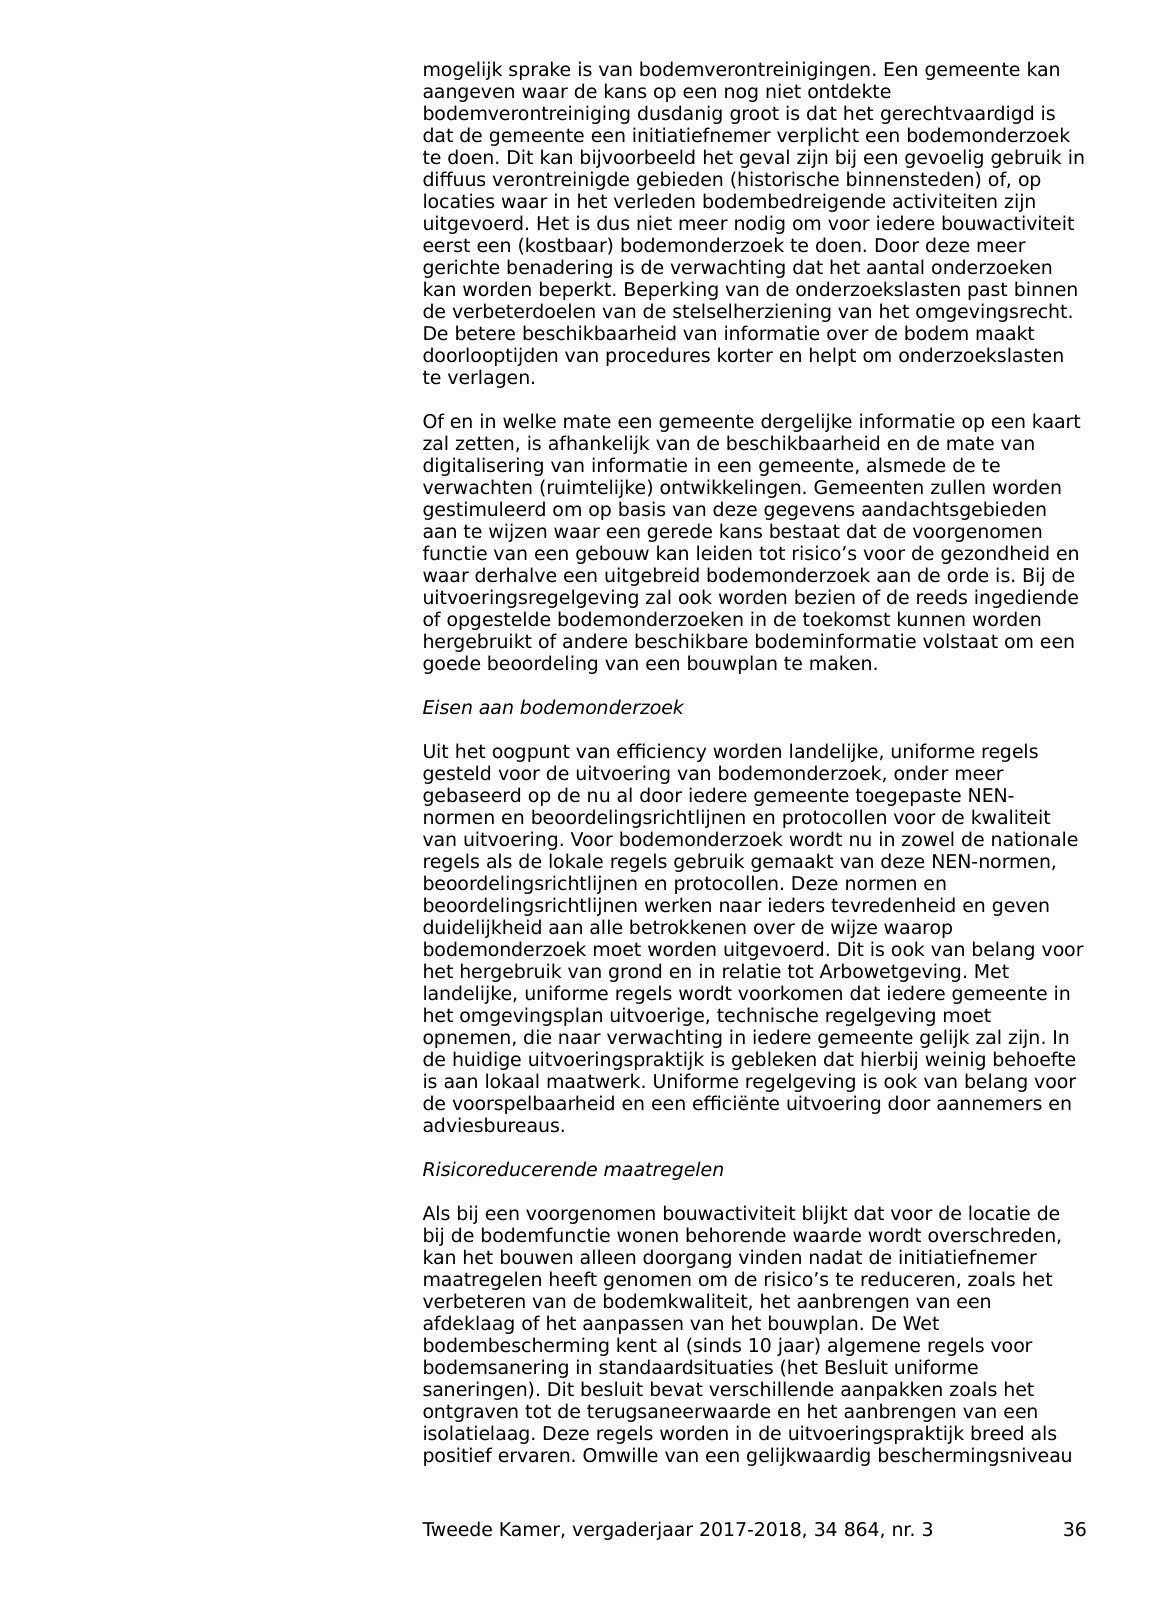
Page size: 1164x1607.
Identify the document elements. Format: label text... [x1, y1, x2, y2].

text Of en in welke mate een gemeente dergelijke informatie op een kaart zal zetten, is afhankelijk van de beschikbaarheid en de mate van digitalisering van informatie in een gemeente, alsmede de te verwachten (ruimtelijke) ontwikkelingen. Gemeenten zullen worden gestimuleerd om op basis van deze gegevens aandachtsgebieden aan te wijzen waar een gerede kans bestaat dat de voorgenomen functie van een gebouw kan leiden tot risico’s voor de gezondheid en waar derhalve een uitgebreid bodemonderzoek aan de orde is. Bij de uitvoeringsregelgeving zal ook worden bezien of de reeds ingediende of opgestelde bodemonderzoeken in de toekomst kunnen worden hergebruikt of andere beschikbare bodeminformatie volstaat om een goede beoordeling van een bouwplan te maken. [422, 411, 1087, 675]
text mogelijk sprake is van bodemverontreinigingen. Een gemeente kan aangeven waar de kans op een nog niet ontdekte bodemverontreiniging dusdanig groot is dat het gerechtvaardigd is dat de gemeente een initiatiefnemer verplicht een bodemonderzoek te doen. Dit kan bijvoorbeeld het geval zijn bij een gevoelig gebruik in diffuus verontreinigde gebieden (historische binnensteden) of, op locaties waar in het verleden bodembedreigende activiteiten zijn uitgevoerd. Het is dus niet meer nodig om voor iedere bouwactiviteit eerst een (kostbaar) bodemonderzoek te doen. Door deze meer gerichte benadering is de verwachting dat het aantal onderzoeken kan worden beperkt. Beperking van de onderzoekslasten past binnen de verbeterdoelen van de stelselherziening van het omgevingsrecht. De betere beschikbaarheid van informatie over de bodem maakt doorlooptijden van procedures korter en helpt om onderzoekslasten te verlagen. [422, 59, 1087, 389]
text Als bij een voorgenomen bouwactiviteit blijkt dat voor de locatie de bij de bodemfunctie wonen behorende waarde wordt overschreden, kan het bouwen alleen doorgang vinden nadat de initiatiefnemer maatregelen heeft genomen om de risico’s te reduceren, zoals het verbeteren van de bodemkwaliteit, het aanbrengen van een afdeklaag of het aanpassen van het bouwplan. De Wet bodembescherming kent al (sinds 10 jaar) algemene regels voor bodemsanering in standaardsituaties (het Besluit uniforme saneringen). Dit besluit bevat verschillende aanpakken zoals het ontgraven tot de terugsaneerwaarde en het aanbrengen van een isolatielaag. Deze regels worden in de uitvoeringspraktijk breed als positief ervaren. Omwille van een gelijkwaardig beschermingsniveau [422, 1203, 1087, 1467]
subtitle Risicoreducerende maatregelen [422, 1159, 1087, 1181]
text Uit het oogpunt van efficiency worden landelijke, uniforme regels gesteld voor de uitvoering van bodemonderzoek, onder meer gebaseerd op de nu al door iedere gemeente toegepaste NEN-normen en beoordelingsrichtlijnen en protocollen voor de kwaliteit van uitvoering. Voor bodemonderzoek wordt nu in zowel de nationale regels als de lokale regels gebruik gemaakt van deze NEN-normen, beoordelingsrichtlijnen en protocollen. Deze normen en beoordelingsrichtlijnen werken naar ieders tevredenheid en geven duidelijkheid aan alle betrokkenen over de wijze waarop bodemonderzoek moet worden uitgevoerd. Dit is ook van belang voor het hergebruik van grond en in relatie tot Arbowetgeving. Met landelijke, uniforme regels wordt voorkomen dat iedere gemeente in het omgevingsplan uitvoerige, technische regelgeving moet opnemen, die naar verwachting in iedere gemeente gelijk zal zijn. In de huidige uitvoeringspraktijk is gebleken dat hierbij weinig behoefte is aan lokaal maatwerk. Uniforme regelgeving is ook van belang voor de voorspelbaarheid en een efficiënte uitvoering door aannemers en adviesbureaus. [422, 741, 1087, 1137]
subtitle Eisen aan bodemonderzoek [422, 697, 1087, 719]
